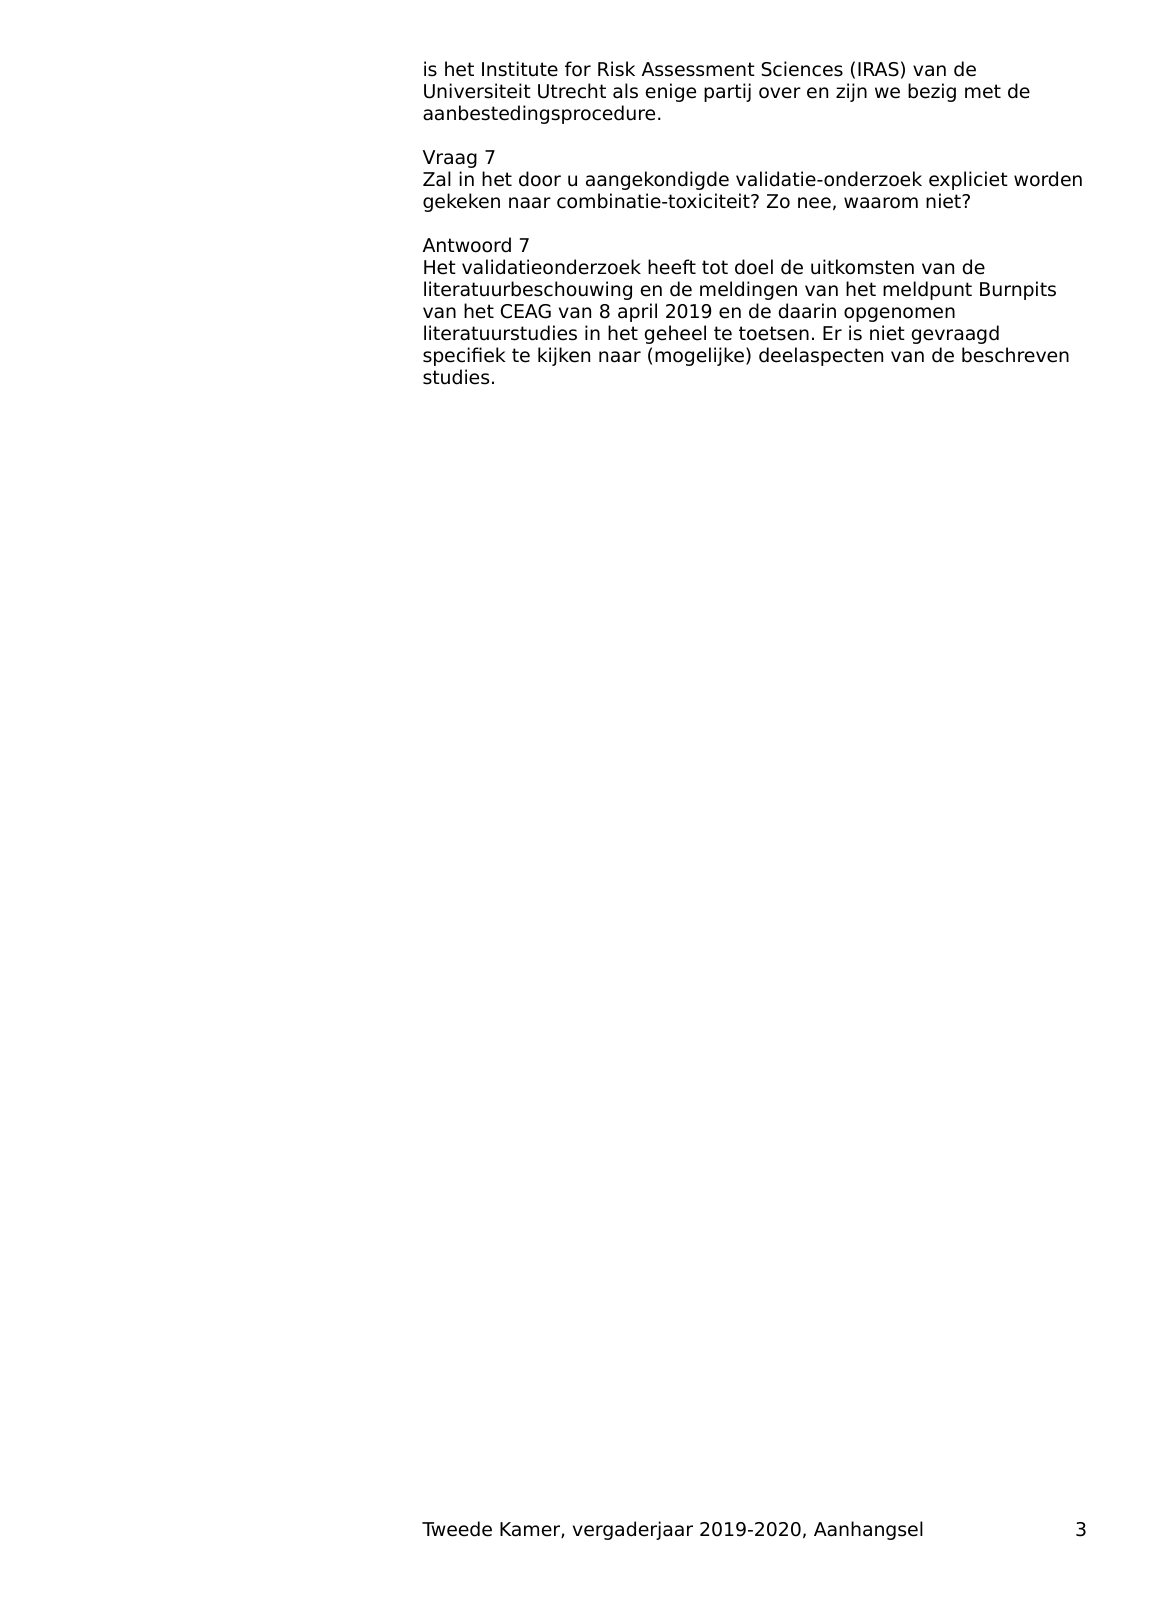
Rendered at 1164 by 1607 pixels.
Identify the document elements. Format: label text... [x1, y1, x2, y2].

text is het Institute for Risk Assessment Sciences (IRAS) van de Universiteit Utrecht als enige partij over en zijn we bezig met de aanbestedingsprocedure. [422, 59, 1087, 125]
text Vraag 7 [422, 147, 1087, 169]
text Antwoord 7 [422, 235, 1087, 257]
text Het validatieonderzoek heeft tot doel de uitkomsten van de literatuurbeschouwing en de meldingen van het meldpunt Burnpits van het CEAG van 8 april 2019 en de daarin opgenomen literatuurstudies in het geheel te toetsen. Er is niet gevraagd specifiek te kijken naar (mogelijke) deelaspecten van de beschreven studies. [422, 257, 1087, 389]
text Zal in het door u aangekondigde validatie-onderzoek expliciet worden gekeken naar combinatie-toxiciteit? Zo nee, waarom niet? [422, 169, 1087, 213]
